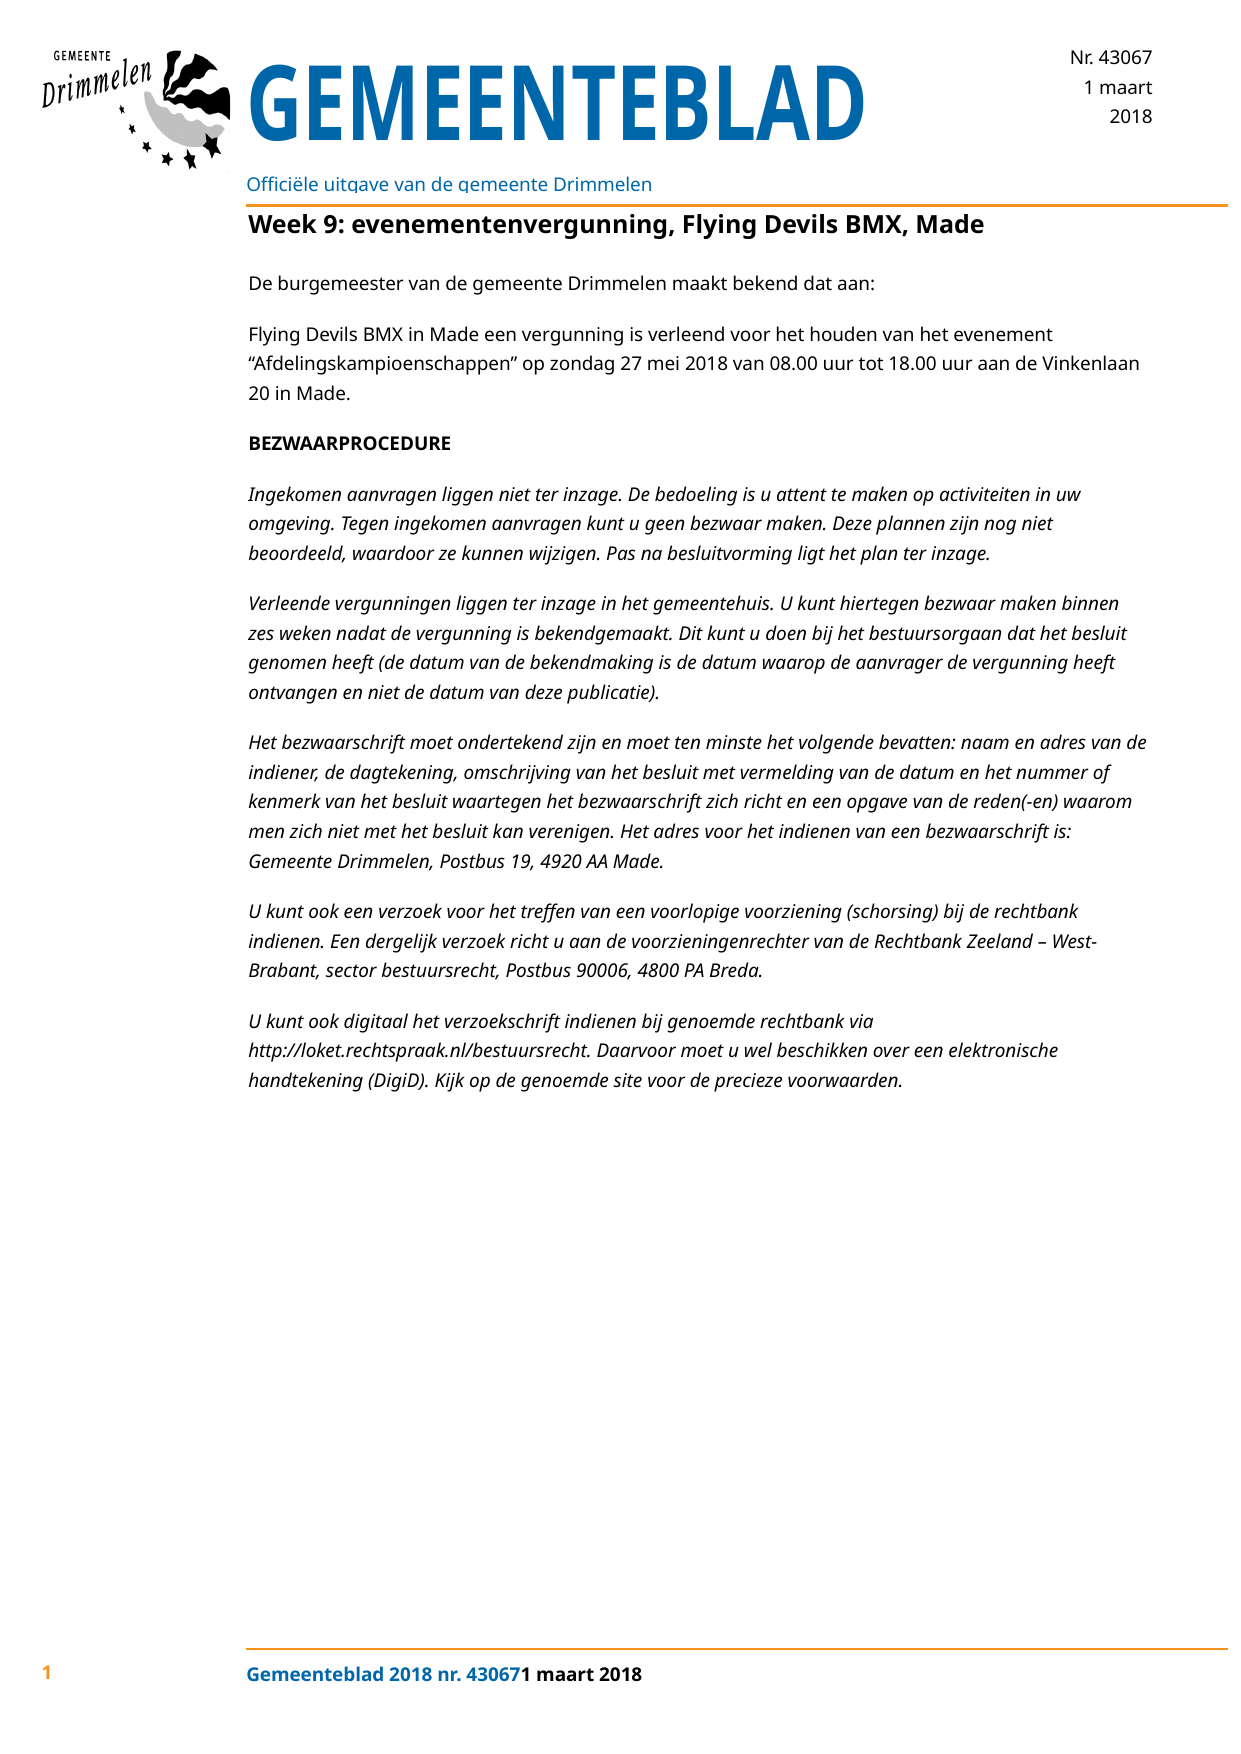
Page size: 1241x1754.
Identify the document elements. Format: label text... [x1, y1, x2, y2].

text De burgemeester van de gemeente Drimmelen maakt bekend dat aan: [248, 270, 1152, 296]
text Verleende vergunningen liggen ter inzage in het gemeentehuis. U kunt hiertegen bezwaar maken binnen zes weken nadat de vergunning is bekendgemaakt. Dit kunt u doen bij het bestuursorgaan dat het besluit genomen heeft (de datum van de bekendmaking is de datum waarop de aanvrager de vergunning heeft ontvangen en niet de datum van deze publicatie). [248, 590, 1152, 705]
text Ingekomen aanvragen liggen niet ter inzage. De bedoeling is u attent te maken op activiteiten in uw omgeving. Tegen ingekomen aanvragen kunt u geen bezwaar maken. Deze plannen zijn nog niet beoordeeld, waardoor ze kunnen wijzigen. Pas na besluitvorming ligt het plan ter inzage. [248, 481, 1152, 566]
text Het bezwaarschrift moet ondertekend zijn en moet ten minste het volgende bevatten: naam en adres van de indiener, de dagtekening, omschrijving van het besluit met vermelding van de datum en het nummer of kenmerk van het besluit waartegen het bezwaarschrift zich richt en een opgave van de reden(-en) waarom men zich niet met het besluit kan verenigen. Het adres voor het indienen van een bezwaarschrift is: Gemeente Drimmelen, Postbus 19, 4920 AA Made. [248, 729, 1152, 873]
picture [41, 47, 231, 172]
text U kunt ook digitaal het verzoekschrift indienen bij genoemde rechtbank via http://loket.rechtspraak.nl/bestuursrecht. Daarvoor moet u wel beschikken over een elektronische handtekening (DigiD). Kijk op de genoemde site voor de precieze voorwaarden. [248, 1008, 1152, 1093]
text BEZWAARPROCEDURE [248, 430, 1152, 456]
text Flying Devils BMX in Made een vergunning is verleend voor het houden van het evenement “Afdelingskampioenschappen” op zondag 27 mei 2018 van 08.00 uur tot 18.00 uur aan de Vinkenlaan 20 in Made. [248, 321, 1152, 406]
text U kunt ook een verzoek voor het treffen van een voorlopige voorziening (schorsing) bij de rechtbank indienen. Een dergelijk verzoek richt u aan de voorzieningenrechter van de Rechtbank Zeeland – West-Brabant, sector bestuursrecht, Postbus 90006, 4800 PA Breda. [248, 898, 1152, 983]
text Week 9: evenementenvergunning, Flying Devils BMX, Made [248, 207, 1152, 241]
